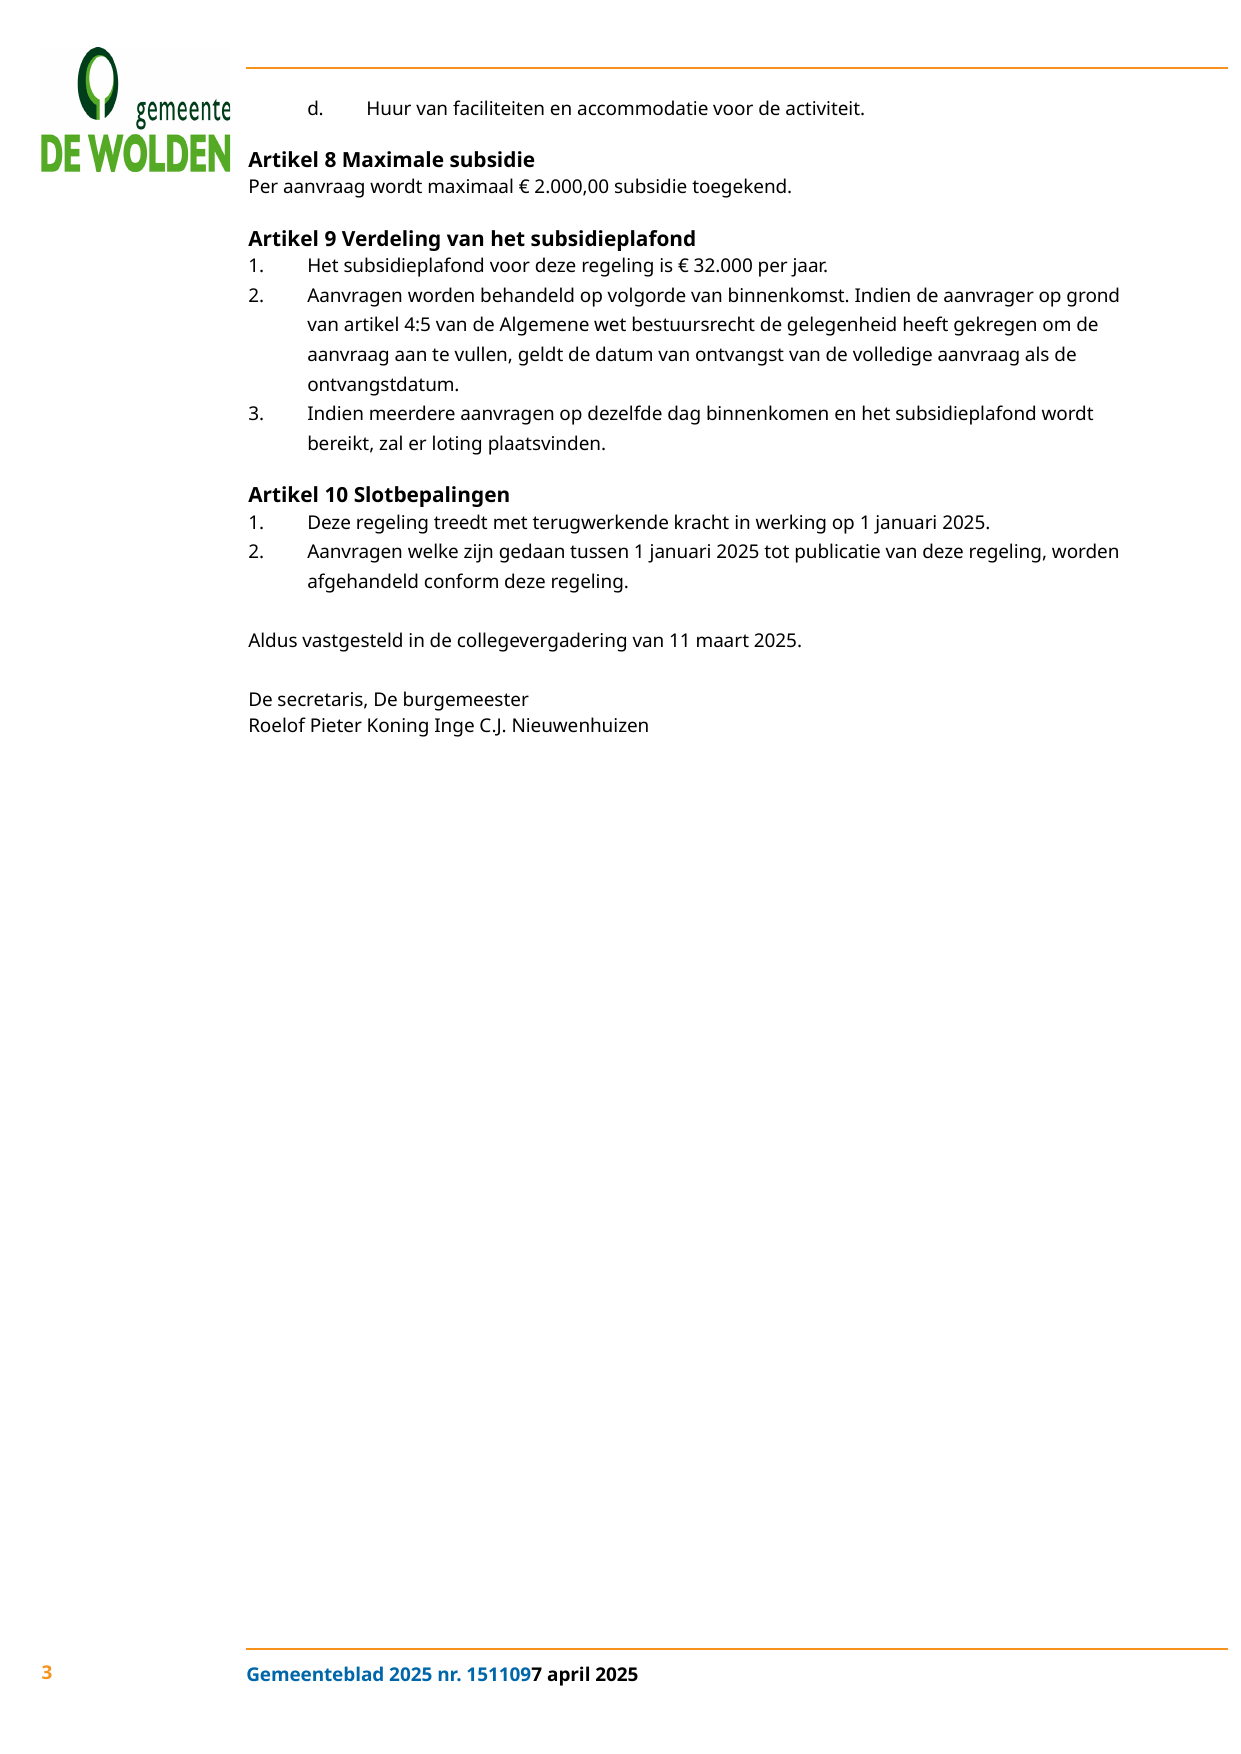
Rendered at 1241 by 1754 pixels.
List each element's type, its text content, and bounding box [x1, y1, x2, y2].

text Per aanvraag wordt maximaal € 2.000,00 subsidie toegekend. [248, 174, 1152, 199]
list Het subsidieplafond voor deze regeling is € 32.000 per jaar. [248, 252, 1152, 278]
list Huur van faciliteiten en accommodatie voor de activiteit. [307, 95, 1152, 121]
list Aanvragen welke zijn gedaan tussen 1 januari 2025 tot publicatie van deze regeling, worden afgehandeld conform deze regeling. [248, 538, 1152, 594]
list Deze regeling treedt met terugwerkende kracht in werking op 1 januari 2025. [248, 509, 1152, 534]
text Artikel 9 Verdeling van het subsidieplafond [248, 224, 1152, 252]
text Roelof Pieter Koning Inge C.J. Nieuwenhuizen [248, 712, 1152, 738]
text Aldus vastgesteld in de collegevergadering van 11 maart 2025. [248, 627, 1152, 653]
text De secretaris, De burgemeester [248, 686, 1152, 712]
list Aanvragen worden behandeld op volgorde van binnenkomst. Indien de aanvrager op grond van artikel 4:5 van de Algemene wet bestuursrecht de gelegenheid heeft gekregen om de aanvraag aan te vullen, geldt de datum van ontvangst van de volledige aanvraag als de ontvangstdatum. [248, 282, 1152, 397]
picture [41, 47, 231, 172]
list Indien meerdere aanvragen op dezelfde dag binnenkomen en het subsidieplafond wordt bereikt, zal er loting plaatsvinden. [248, 400, 1152, 456]
text Artikel 8 Maximale subsidie [248, 145, 1152, 174]
text Artikel 10 Slotbepalingen [248, 480, 1152, 509]
